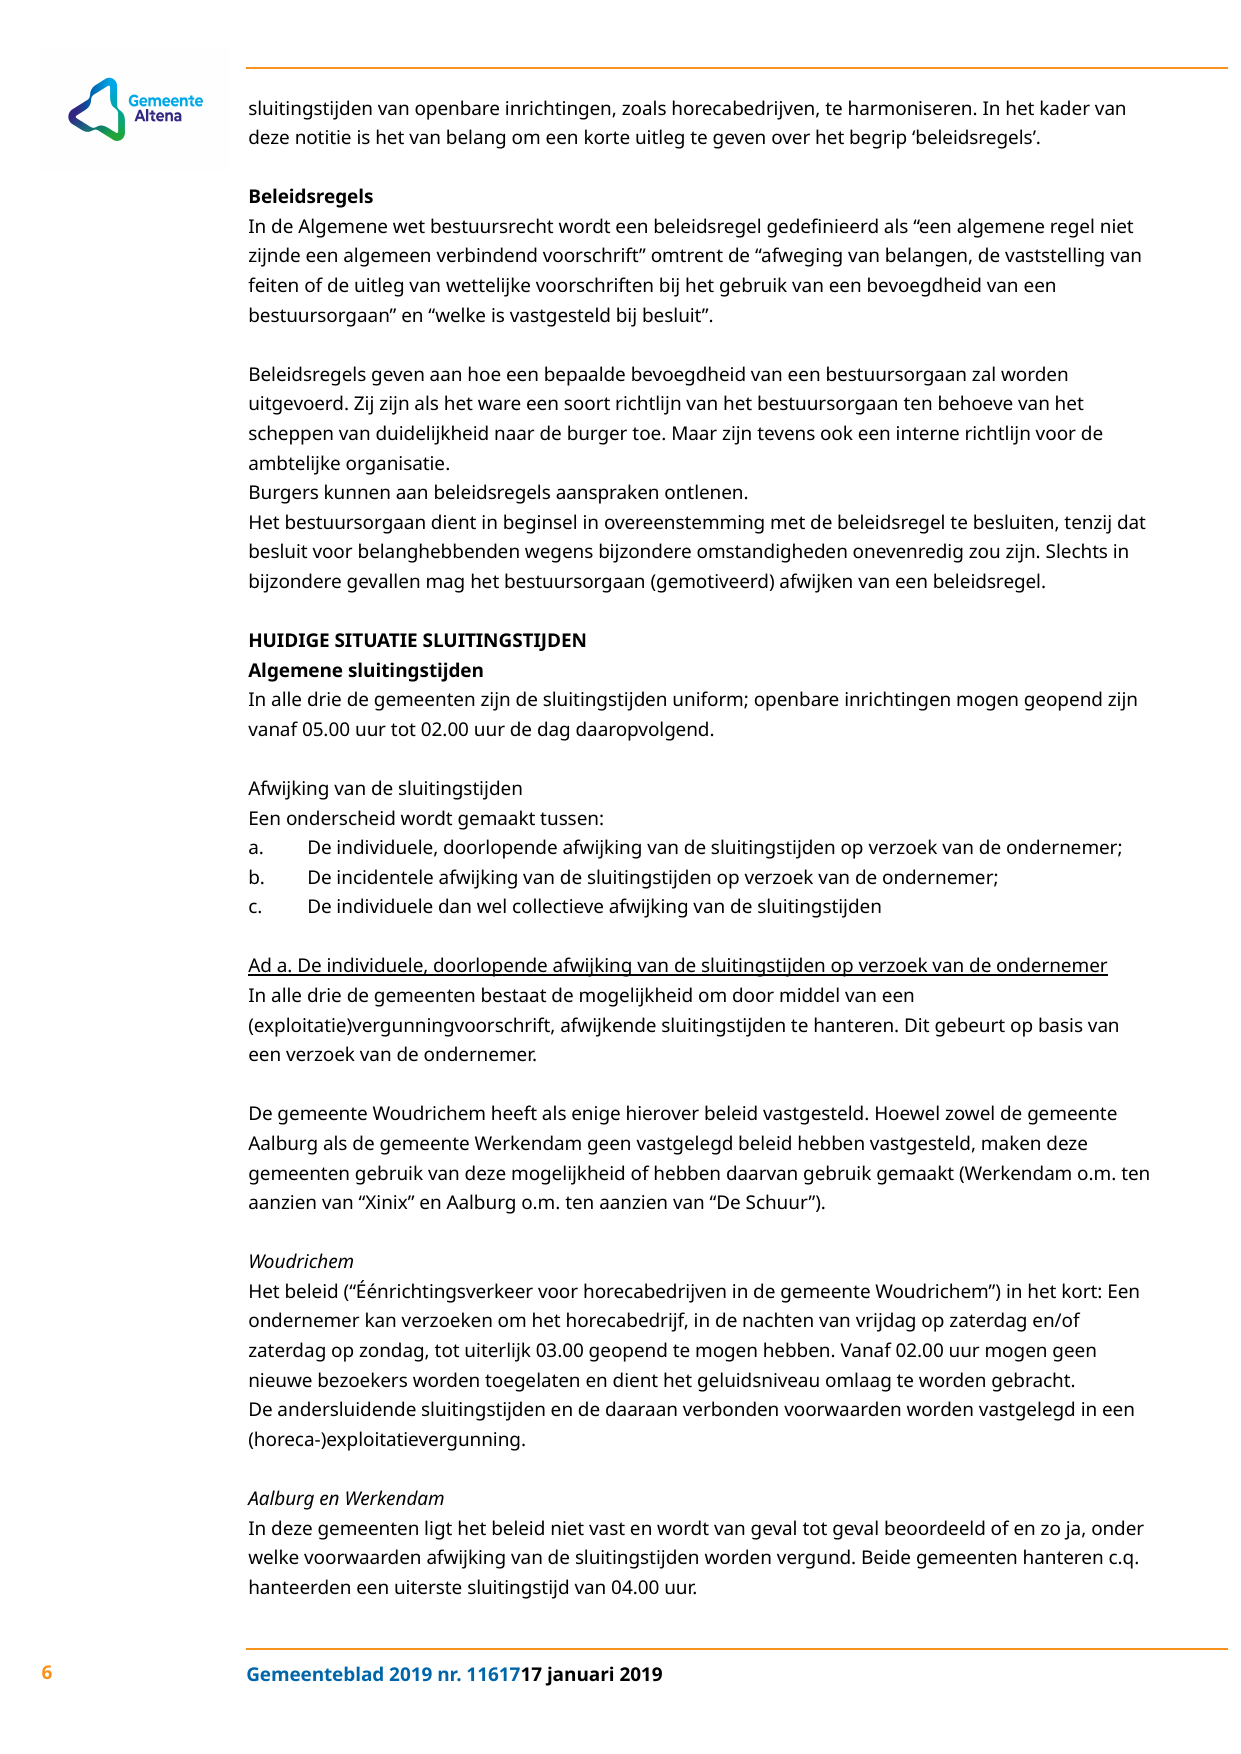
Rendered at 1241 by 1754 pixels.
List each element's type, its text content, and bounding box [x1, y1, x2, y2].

text In alle drie de gemeenten bestaat de mogelijkheid om door middel van een (exploitatie)vergunningvoorschrift, afwijkende sluitingstijden te hanteren. Dit gebeurt op basis van een verzoek van de ondernemer. [248, 982, 1152, 1067]
text Het bestuursorgaan dient in beginsel in overeenstemming met de beleidsregel te besluiten, tenzij dat besluit voor belanghebbenden wegens bijzondere omstandigheden onevenredig zou zijn. Slechts in bijzondere gevallen mag het bestuursorgaan (gemotiveerd) afwijken van een beleidsregel. [248, 509, 1152, 594]
text In deze gemeenten ligt het beleid niet vast en wordt van geval tot geval beoordeeld of en zo ja, onder welke voorwaarden afwijking van de sluitingstijden worden vergund. Beide gemeenten hanteren c.q. hanteerden een uiterste sluitingstijd van 04.00 uur. [248, 1515, 1152, 1600]
text Algemene sluitingstijden [248, 657, 1152, 683]
text In de Algemene wet bestuursrecht wordt een beleidsregel gedefinieerd als “een algemene regel niet zijnde een algemeen verbindend voorschrift” omtrent de “afweging van belangen, de vaststelling van feiten of de uitleg van wettelijke voorschriften bij het gebruik van een bevoegdheid van een bestuursorgaan” en “welke is vastgesteld bij besluit”. [248, 213, 1152, 328]
text Ad a. De individuele, doorlopende afwijking van de sluitingstijden op verzoek van de ondernemer [248, 953, 1152, 978]
text In alle drie de gemeenten zijn de sluitingstijden uniform; openbare inrichtingen mogen geopend zijn vanaf 05.00 uur tot 02.00 uur de dag daaropvolgend. [248, 686, 1152, 742]
text Een onderscheid wordt gemaakt tussen: [248, 805, 1152, 831]
text sluitingstijden van openbare inrichtingen, zoals horecabedrijven, te harmoniseren. In het kader van deze notitie is het van belang om een korte uitleg te geven over het begrip ‘beleidsregels’. [248, 95, 1152, 150]
text Woudrichem [248, 1248, 1152, 1274]
text Burgers kunnen aan beleidsregels aanspraken ontlenen. [248, 479, 1152, 505]
text De andersluidende sluitingstijden en de daaraan verbonden voorwaarden worden vastgelegd in een (horeca-)exploitatievergunning. [248, 1396, 1152, 1452]
text Het beleid (“Éénrichtingsverkeer voor horecabedrijven in de gemeente Woudrichem”) in het kort: Een ondernemer kan verzoeken om het horecabedrijf, in de nachten van vrijdag op zaterdag en/of zaterdag op zondag, tot uiterlijk 03.00 geopend te mogen hebben. Vanaf 02.00 uur mogen geen nieuwe bezoekers worden toegelaten en dient het geluidsniveau omlaag te worden gebracht. [248, 1278, 1152, 1393]
text Beleidsregels [248, 183, 1152, 209]
text Beleidsregels geven aan hoe een bepaalde bevoegdheid van een bestuursorgaan zal worden uitgevoerd. Zij zijn als het ware een soort richtlijn van het bestuursorgaan ten behoeve van het scheppen van duidelijkheid naar de burger toe. Maar zijn tevens ook een interne richtlijn voor de ambtelijke organisatie. [248, 361, 1152, 476]
list De individuele dan wel collectieve afwijking van de sluitingstijden [248, 893, 1152, 919]
picture [41, 47, 231, 172]
text Afwijking van de sluitingstijden [248, 775, 1152, 801]
list De incidentele afwijking van de sluitingstijden op verzoek van de ondernemer; [248, 864, 1152, 890]
list De individuele, doorlopende afwijking van de sluitingstijden op verzoek van de ondernemer; [248, 834, 1152, 860]
text HUIDIGE SITUATIE SLUITINGSTIJDEN [248, 627, 1152, 653]
text Aalburg en Werkendam [248, 1485, 1152, 1511]
text De gemeente Woudrichem heeft als enige hierover beleid vastgesteld. Hoewel zowel de gemeente Aalburg als de gemeente Werkendam geen vastgelegd beleid hebben vastgesteld, maken deze gemeenten gebruik van deze mogelijkheid of hebben daarvan gebruik gemaakt (Werkendam o.m. ten aanzien van “Xinix” en Aalburg o.m. ten aanzien van “De Schuur”). [248, 1101, 1152, 1215]
